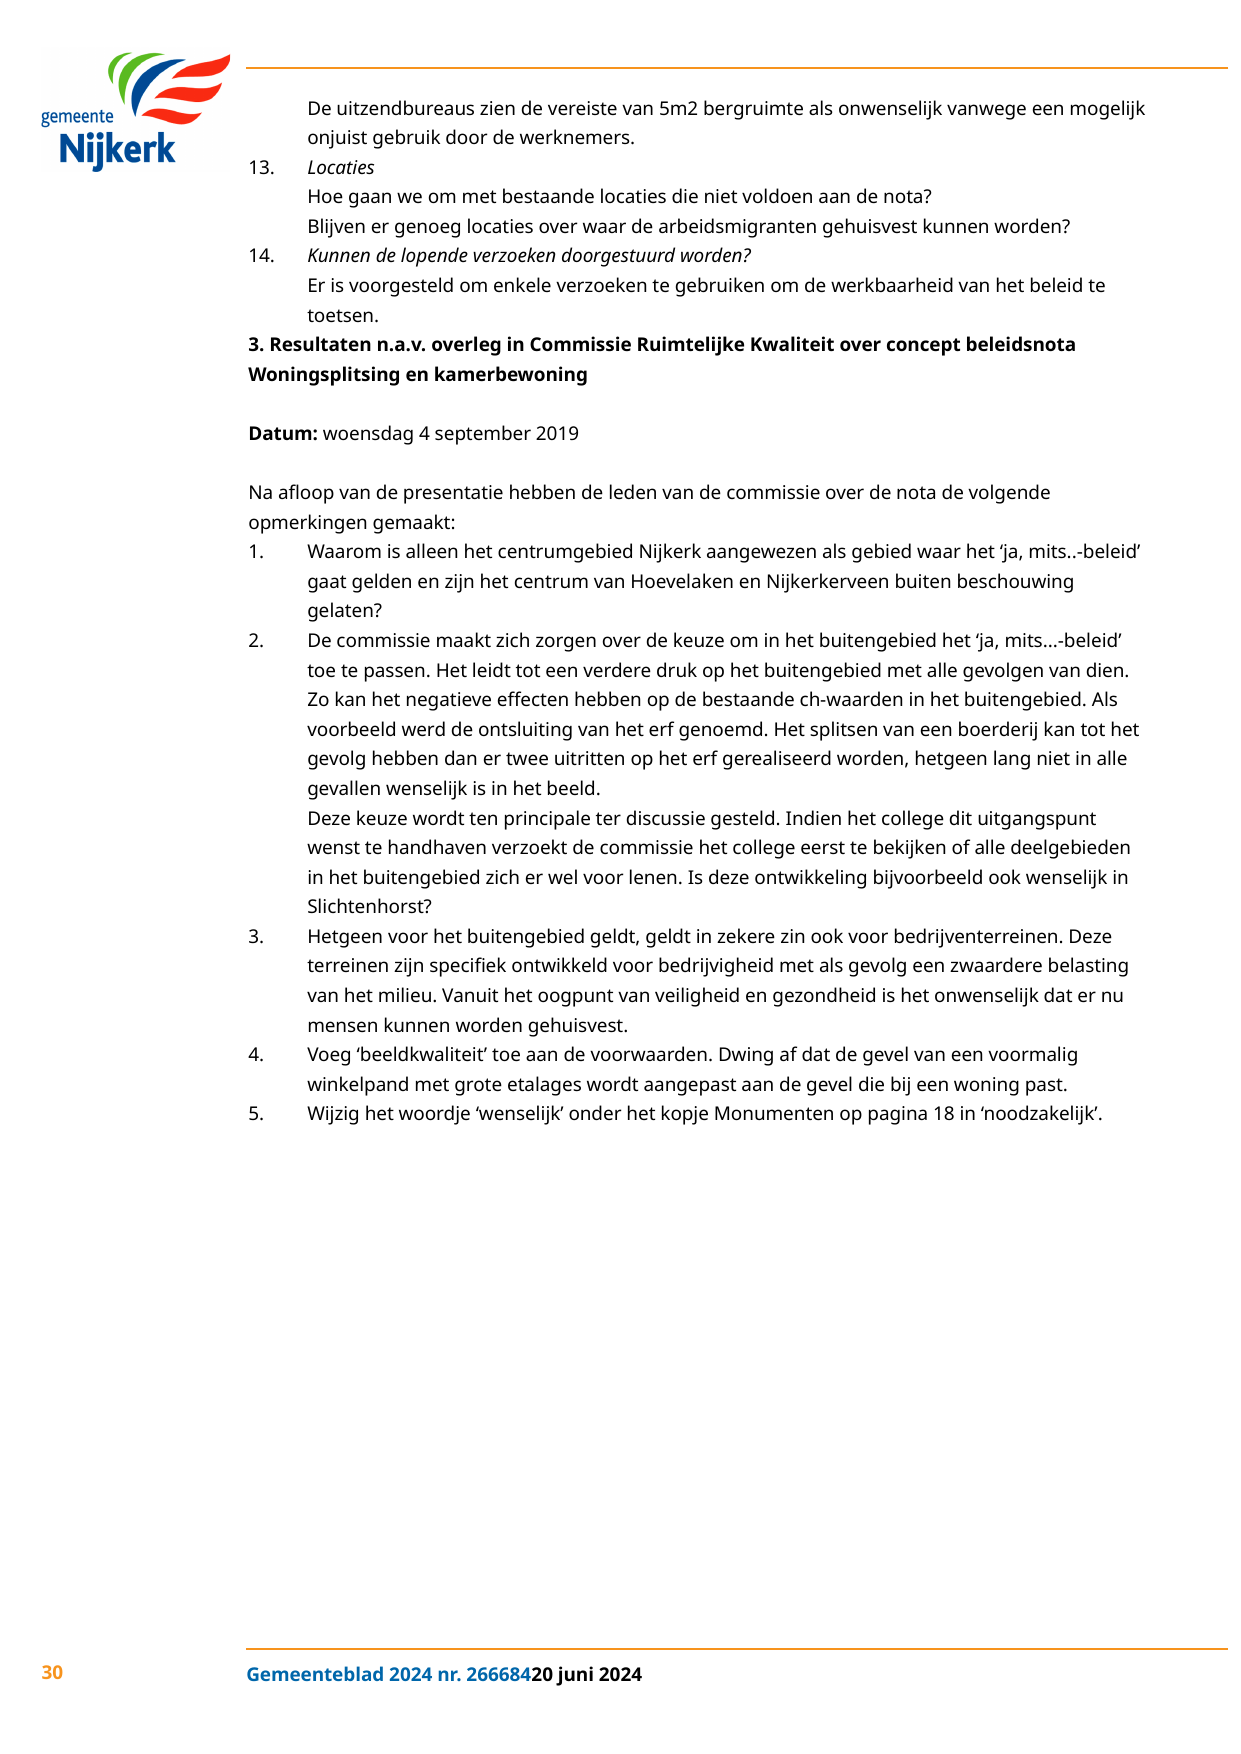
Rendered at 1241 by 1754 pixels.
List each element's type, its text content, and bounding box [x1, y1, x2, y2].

list Hoe gaan we om met bestaande locaties die niet voldoen aan de nota? [248, 183, 1152, 209]
list Wijzig het woordje ‘wenselijk’ onder het kopje Monumenten op pagina 18 in ‘noodzakelijk’. [248, 1101, 1152, 1126]
list Waarom is alleen het centrumgebied Nijkerk aangewezen als gebied waar het ‘ja, mits..-beleid’ gaat gelden en zijn het centrum van Hoevelaken en Nijkerkerveen buiten beschouwing gelaten? [248, 538, 1152, 623]
list Locaties [248, 154, 1152, 180]
list De uitzendbureaus zien de vereiste van 5m2 bergruimte als onwenselijk vanwege een mogelijk onjuist gebruik door de werknemers. [248, 95, 1152, 150]
list Voeg ‘beeldkwaliteit’ toe aan de voorwaarden. Dwing af dat de gevel van een voormalig winkelpand met grote etalages wordt aangepast aan de gevel die bij een woning past. [248, 1041, 1152, 1097]
text Datum: woensdag 4 september 2019 [248, 420, 1152, 446]
picture [41, 47, 231, 172]
text Na afloop van de presentatie hebben de leden van de commissie over de nota de volgende opmerkingen gemaakt: [248, 479, 1152, 535]
text 3. Resultaten n.a.v. overleg in Commissie Ruimtelijke Kwaliteit over concept beleidsnota Woningsplitsing en kamerbewoning [248, 331, 1152, 387]
list De commissie maakt zich zorgen over de keuze om in het buitengebied het ‘ja, mits...-beleid’ toe te passen. Het leidt tot een verdere druk op het buitengebied met alle gevolgen van dien. Zo kan het negatieve effecten hebben op de bestaande ch-waarden in het buitengebied. Als voorbeeld werd de ontsluiting van het erf genoemd. Het splitsen van een boerderij kan tot het gevolg hebben dan er twee uitritten op het erf gerealiseerd worden, hetgeen lang niet in alle gevallen wenselijk is in het beeld. [248, 627, 1152, 801]
list Deze keuze wordt ten principale ter discussie gesteld. Indien het college dit uitgangspunt wenst te handhaven verzoekt de commissie het college eerst te bekijken of alle deelgebieden in het buitengebied zich er wel voor lenen. Is deze ontwikkeling bijvoorbeeld ook wenselijk in Slichtenhorst? [248, 805, 1152, 919]
list Kunnen de lopende verzoeken doorgestuurd worden? [248, 243, 1152, 268]
list Blijven er genoeg locaties over waar de arbeidsmigranten gehuisvest kunnen worden? [248, 213, 1152, 239]
list Er is voorgesteld om enkele verzoeken te gebruiken om de werkbaarheid van het beleid te toetsen. [248, 272, 1152, 328]
list Hetgeen voor het buitengebied geldt, geldt in zekere zin ook voor bedrijventerreinen. Deze terreinen zijn specifiek ontwikkeld voor bedrijvigheid met als gevolg een zwaardere belasting van het milieu. Vanuit het oogpunt van veiligheid en gezondheid is het onwenselijk dat er nu mensen kunnen worden gehuisvest. [248, 923, 1152, 1038]
